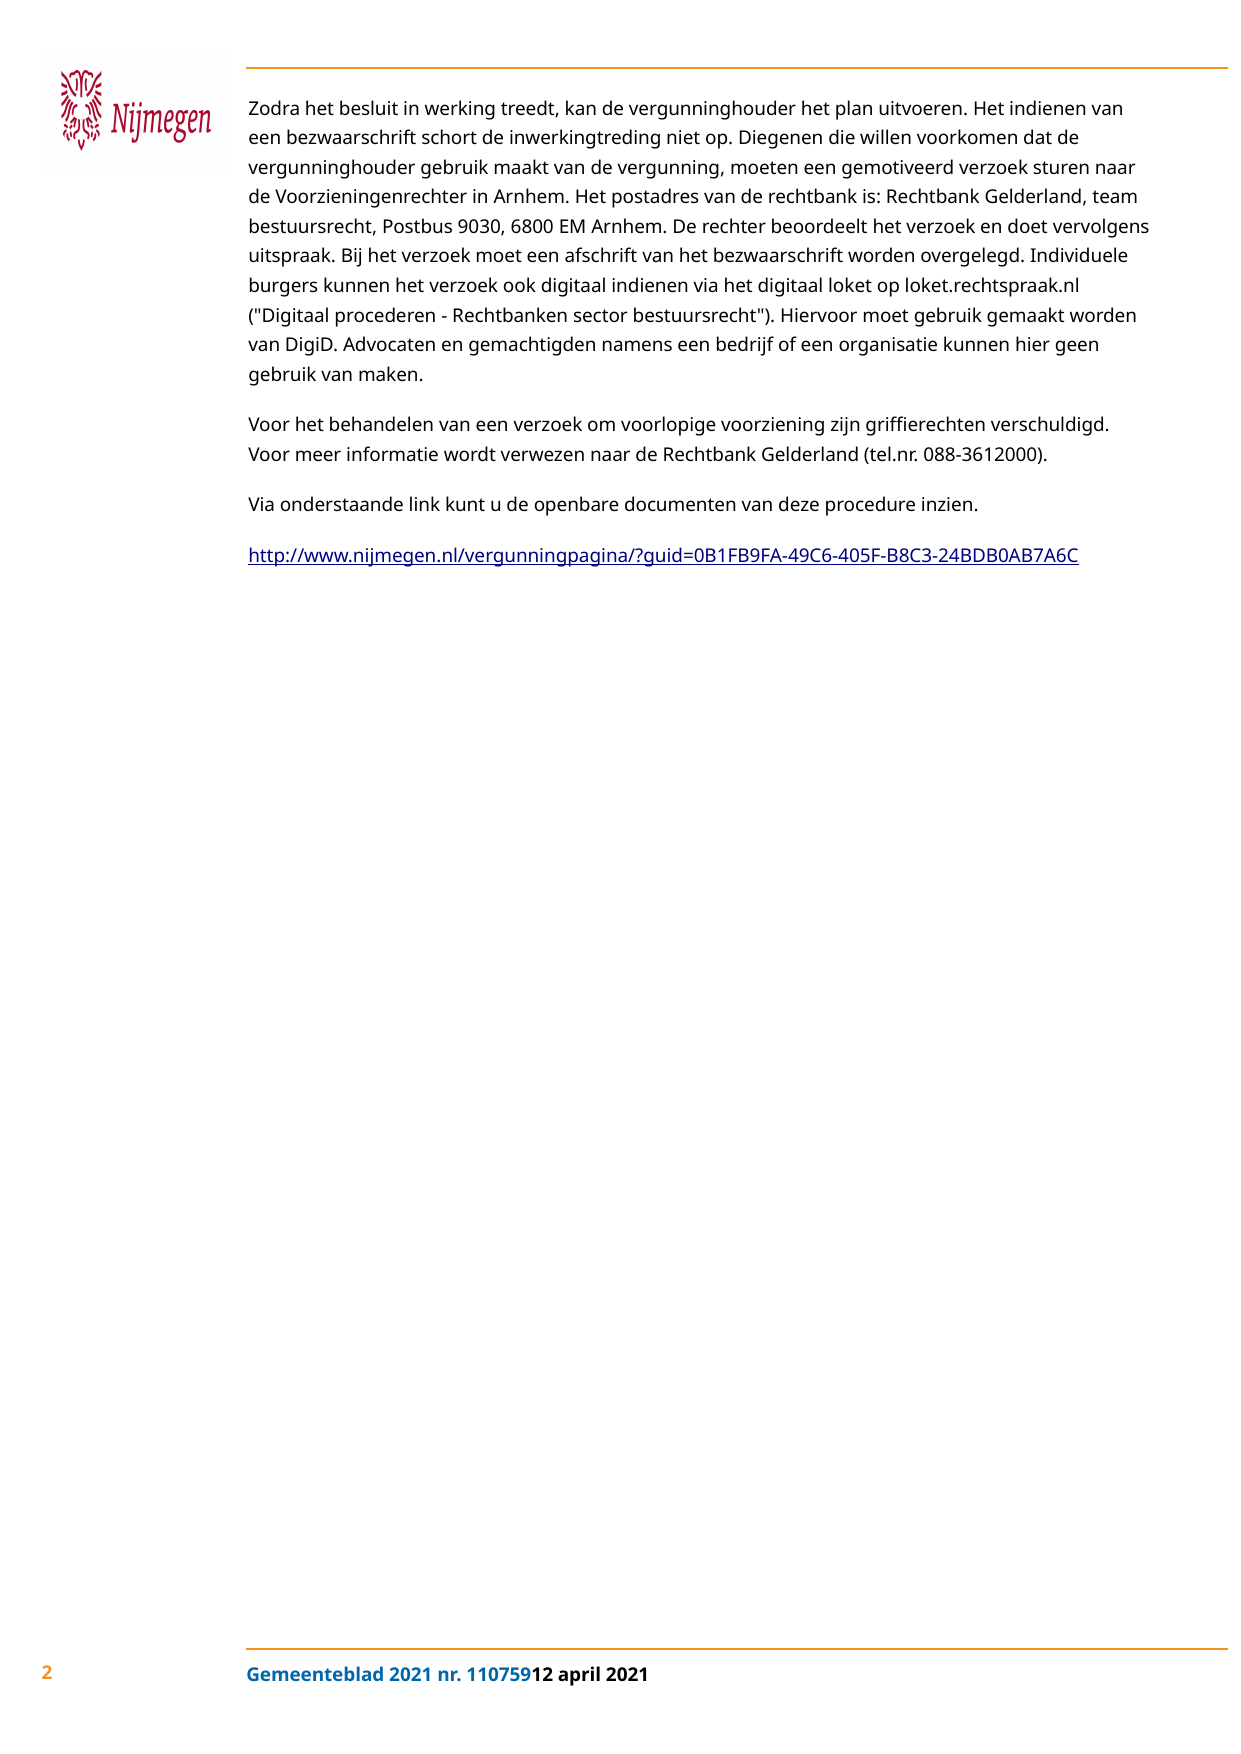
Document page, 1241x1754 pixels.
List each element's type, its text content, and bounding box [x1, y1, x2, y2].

text http://www.nijmegen.nl/vergunningpagina/?guid=0B1FB9FA-49C6-405F-B8C3-24BDB0AB7A6C [248, 542, 1152, 568]
text Voor het behandelen van een verzoek om voorlopige voorziening zijn griffierechten verschuldigd. Voor meer informatie wordt verwezen naar de Rechtbank Gelderland (tel.nr. 088-3612000). [248, 411, 1152, 467]
picture [41, 47, 231, 172]
text Via onderstaande link kunt u de openbare documenten van deze procedure inzien. [248, 491, 1152, 517]
text Zodra het besluit in werking treedt, kan de vergunninghouder het plan uitvoeren. Het indienen van een bezwaarschrift schort de inwerkingtreding niet op. Diegenen die willen voorkomen dat de vergunninghouder gebruik maakt van de vergunning, moeten een gemotiveerd verzoek sturen naar de Voorzieningenrechter in Arnhem. Het postadres van de rechtbank is: Rechtbank Gelderland, team bestuursrecht, Postbus 9030, 6800 EM Arnhem. De rechter beoordeelt het verzoek en doet vervolgens uitspraak. Bij het verzoek moet een afschrift van het bezwaarschrift worden overgelegd. Individuele burgers kunnen het verzoek ook digitaal indienen via het digitaal loket op loket.rechtspraak.nl ("Digitaal procederen - Rechtbanken sector bestuursrecht"). Hiervoor moet gebruik gemaakt worden van DigiD. Advocaten en gemachtigden namens een bedrijf of een organisatie kunnen hier geen gebruik van maken. [248, 95, 1152, 387]
